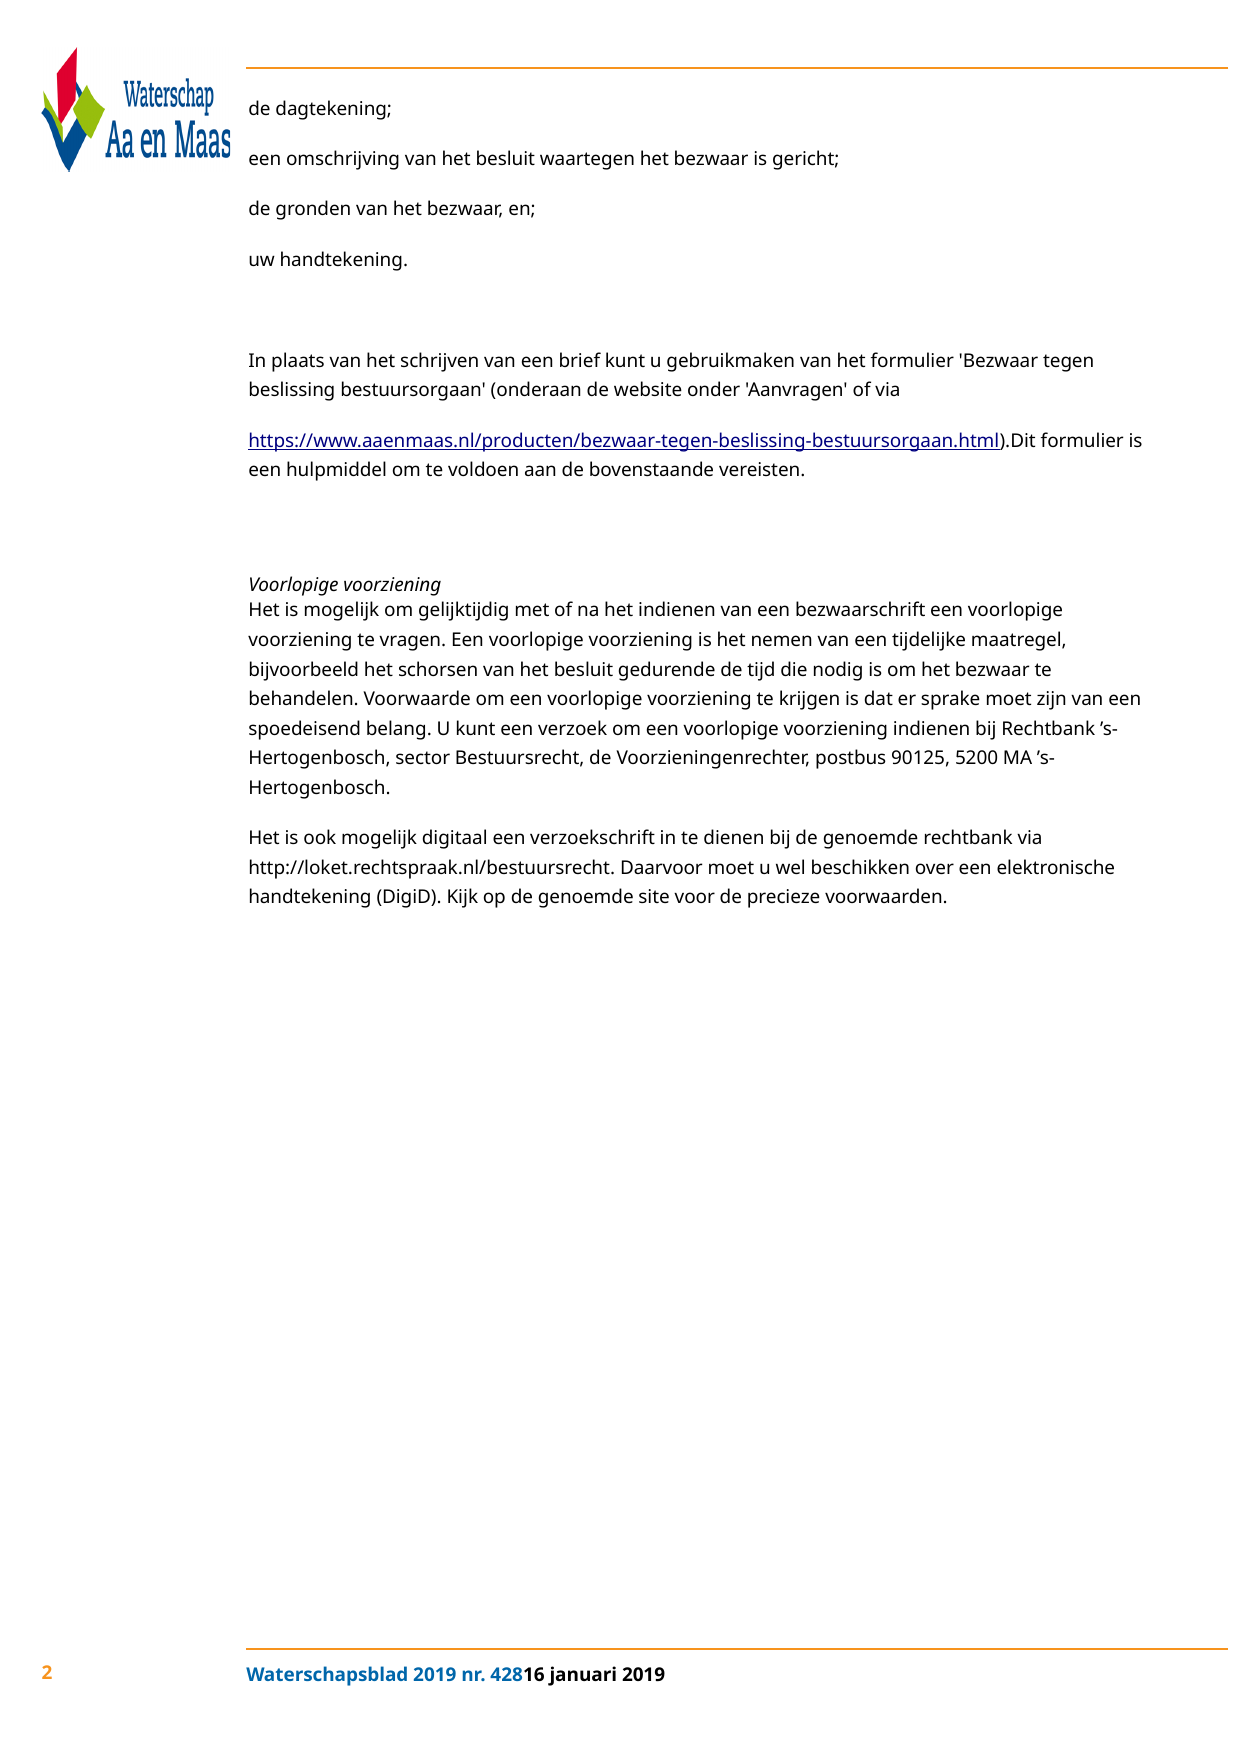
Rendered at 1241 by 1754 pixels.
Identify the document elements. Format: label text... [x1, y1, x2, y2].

text Het is mogelijk om gelijktijdig met of na het indienen van een bezwaarschrift een voorlopige voorziening te vragen. Een voorlopige voorziening is het nemen van een tijdelijke maatregel, bijvoorbeeld het schorsen van het besluit gedurende de tijd die nodig is om het bezwaar te behandelen. Voorwaarde om een voorlopige voorziening te krijgen is dat er sprake moet zijn van een spoedeisend belang. U kunt een verzoek om een voorlopige voorziening indienen bij Rechtbank ’s-Hertogenbosch, sector Bestuursrecht, de Voorzieningenrechter, postbus 90125, 5200 MA ’s-Hertogenbosch. [248, 597, 1152, 800]
text In plaats van het schrijven van een brief kunt u gebruikmaken van het formulier 'Bezwaar tegen beslissing bestuursorgaan' (onderaan de website onder 'Aanvragen' of via [248, 347, 1152, 402]
text de dagtekening; [248, 95, 1152, 121]
text Het is ook mogelijk digitaal een verzoekschrift in te dienen bij de genoemde rechtbank via http://loket.rechtspraak.nl/bestuursrecht. Daarvoor moet u wel beschikken over een elektronische handtekening (DigiD). Kijk op de genoemde site voor de precieze voorwaarden. [248, 824, 1152, 909]
text uw handtekening. [248, 246, 1152, 272]
text https://www.aaenmaas.nl/producten/bezwaar-tegen-beslissing-bestuursorgaan.html).Dit formulier is een hulpmiddel om te voldoen aan de bovenstaande vereisten. [248, 427, 1152, 482]
text een omschrijving van het besluit waartegen het bezwaar is gericht; [248, 145, 1152, 171]
text Voorlopige voorziening [248, 571, 1152, 597]
text de gronden van het bezwaar, en; [248, 196, 1152, 221]
picture [41, 47, 231, 172]
